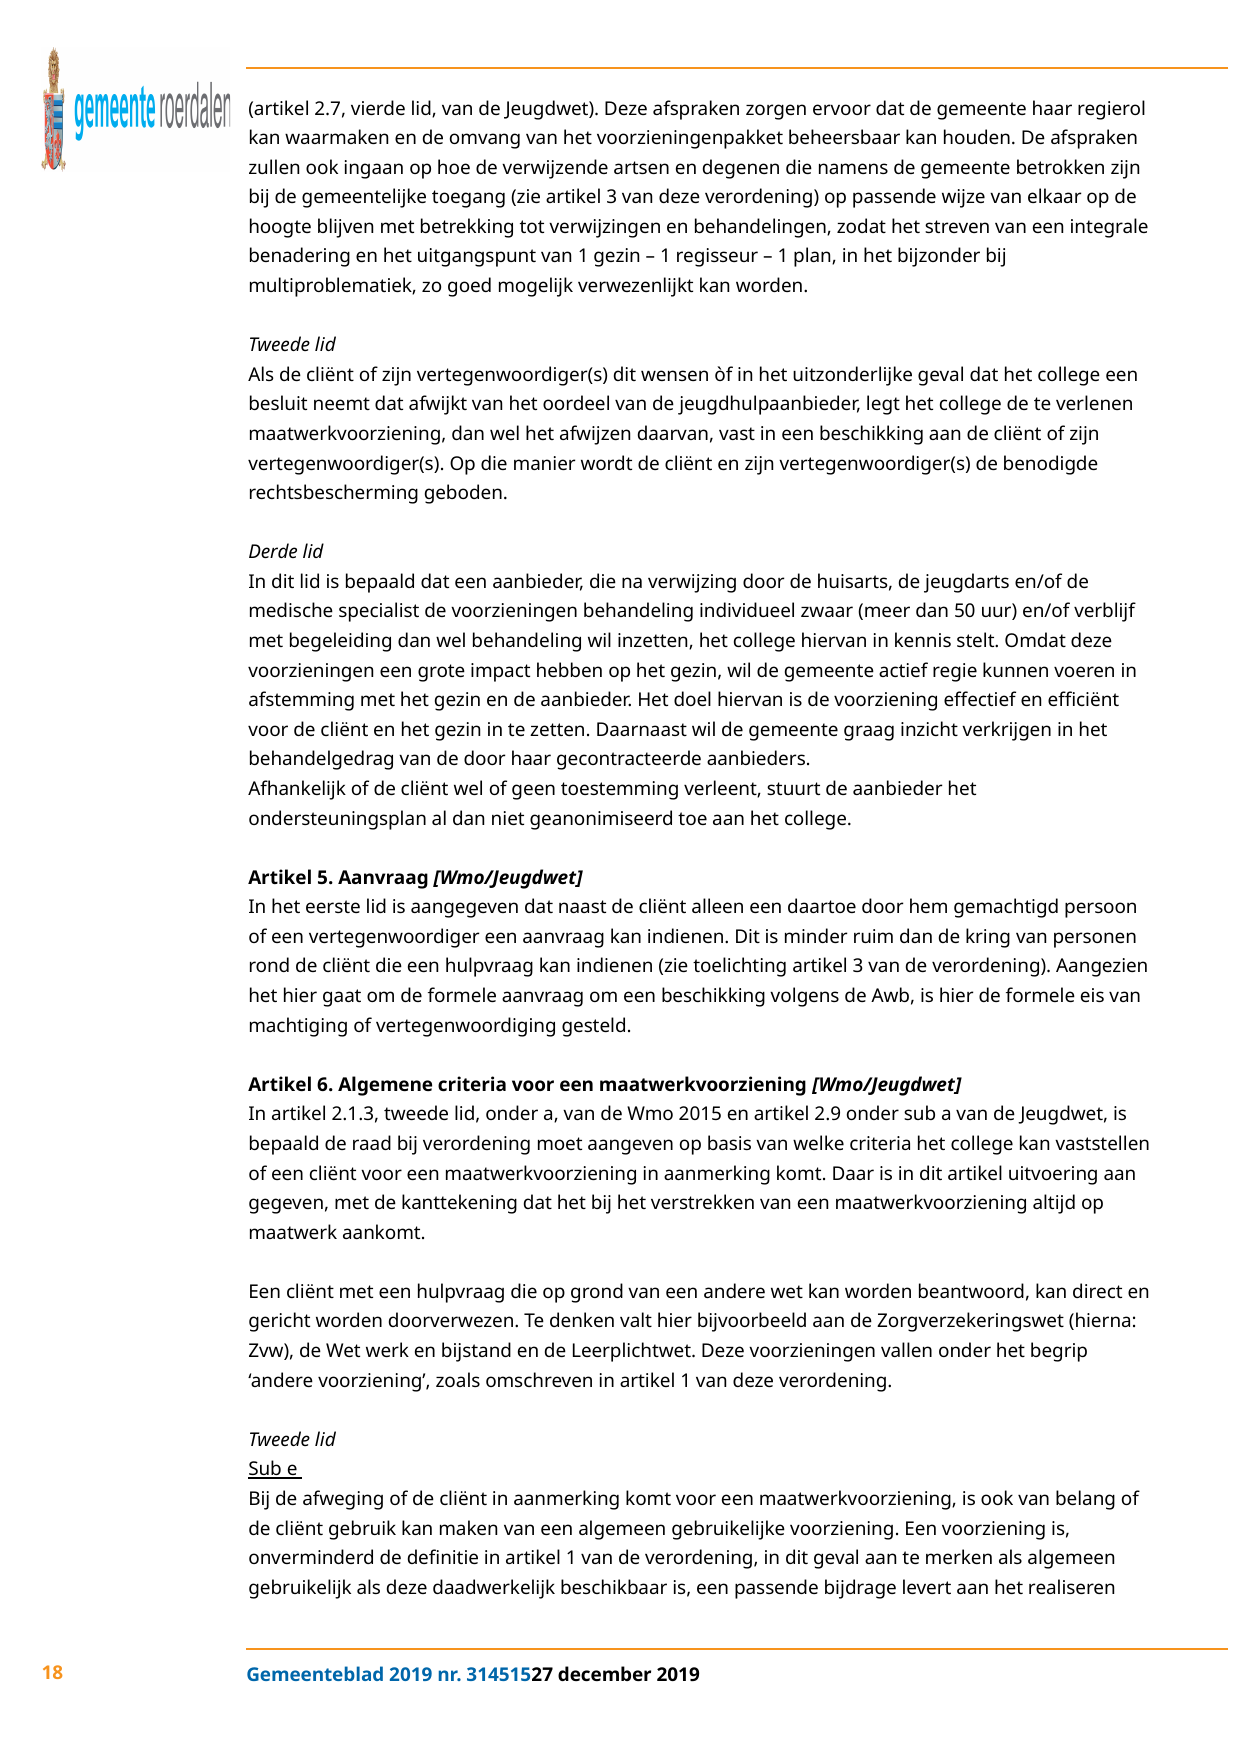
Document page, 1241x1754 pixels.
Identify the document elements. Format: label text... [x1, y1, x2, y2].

text Artikel 5. Aanvraag [Wmo/Jeugdwet] [248, 864, 1152, 890]
text Bij de afweging of de cliënt in aanmerking komt voor een maatwerkvoorziening, is ook van belang of de cliënt gebruik kan maken van een algemeen gebruikelijke voorziening. Een voorziening is, onverminderd de definitie in artikel 1 van de verordening, in dit geval aan te merken als algemeen gebruikelijk als deze daadwerkelijk beschikbaar is, een passende bijdrage levert aan het realiseren [248, 1485, 1152, 1600]
text Tweede lid [248, 331, 1152, 357]
text In het eerste lid is aangegeven dat naast de cliënt alleen een daartoe door hem gemachtigd persoon of een vertegenwoordiger een aanvraag kan indienen. Dit is minder ruim dan de kring van personen rond de cliënt die een hulpvraag kan indienen (zie toelichting artikel 3 van de verordening). Aangezien het hier gaat om de formele aanvraag om een beschikking volgens de Awb, is hier de formele eis van machtiging of vertegenwoordiging gesteld. [248, 893, 1152, 1038]
text Afhankelijk of de cliënt wel of geen toestemming verleent, stuurt de aanbieder het ondersteuningsplan al dan niet geanonimiseerd toe aan het college. [248, 775, 1152, 831]
text In artikel 2.1.3, tweede lid, onder a, van de Wmo 2015 en artikel 2.9 onder sub a van de Jeugdwet, is bepaald de raad bij verordening moet aangeven op basis van welke criteria het college kan vaststellen of een cliënt voor een maatwerkvoorziening in aanmerking komt. Daar is in dit artikel uitvoering aan gegeven, met de kanttekening dat het bij het verstrekken van een maatwerkvoorziening altijd op maatwerk aankomt. [248, 1101, 1152, 1245]
text In dit lid is bepaald dat een aanbieder, die na verwijzing door de huisarts, de jeugdarts en/of de medische specialist de voorzieningen behandeling individueel zwaar (meer dan 50 uur) en/of verblijf met begeleiding dan wel behandeling wil inzetten, het college hiervan in kennis stelt. Omdat deze voorzieningen een grote impact hebben op het gezin, wil de gemeente actief regie kunnen voeren in afstemming met het gezin en de aanbieder. Het doel hiervan is de voorziening effectief en efficiënt voor de cliënt en het gezin in te zetten. Daarnaast wil de gemeente graag inzicht verkrijgen in het behandelgedrag van de door haar gecontracteerde aanbieders. [248, 568, 1152, 771]
text Artikel 6. Algemene criteria voor een maatwerkvoorziening [Wmo/Jeugdwet] [248, 1071, 1152, 1097]
text Als de cliënt of zijn vertegenwoordiger(s) dit wensen òf in het uitzonderlijke geval dat het college een besluit neemt dat afwijkt van het oordeel van de jeugdhulpaanbieder, legt het college de te verlenen maatwerkvoorziening, dan wel het afwijzen daarvan, vast in een beschikking aan de cliënt of zijn vertegenwoordiger(s). Op die manier wordt de cliënt en zijn vertegenwoordiger(s) de benodigde rechtsbescherming geboden. [248, 361, 1152, 505]
text Tweede lid [248, 1426, 1152, 1452]
text Derde lid [248, 538, 1152, 564]
text Sub e [248, 1456, 1152, 1481]
picture [41, 47, 231, 172]
text (artikel 2.7, vierde lid, van de Jeugdwet). Deze afspraken zorgen ervoor dat de gemeente haar regierol kan waarmaken en de omvang van het voorzieningenpakket beheersbaar kan houden. De afspraken zullen ook ingaan op hoe de verwijzende artsen en degenen die namens de gemeente betrokken zijn bij de gemeentelijke toegang (zie artikel 3 van deze verordening) op passende wijze van elkaar op de hoogte blijven met betrekking tot verwijzingen en behandelingen, zodat het streven van een integrale benadering en het uitgangspunt van 1 gezin – 1 regisseur – 1 plan, in het bijzonder bij multiproblematiek, zo goed mogelijk verwezenlijkt kan worden. [248, 95, 1152, 298]
text Een cliënt met een hulpvraag die op grond van een andere wet kan worden beantwoord, kan direct en gericht worden doorverwezen. Te denken valt hier bijvoorbeeld aan de Zorgverzekeringswet (hierna: Zvw), de Wet werk en bijstand en de Leerplichtwet. Deze voorzieningen vallen onder het begrip ‘andere voorziening’, zoals omschreven in artikel 1 van deze verordening. [248, 1278, 1152, 1393]
